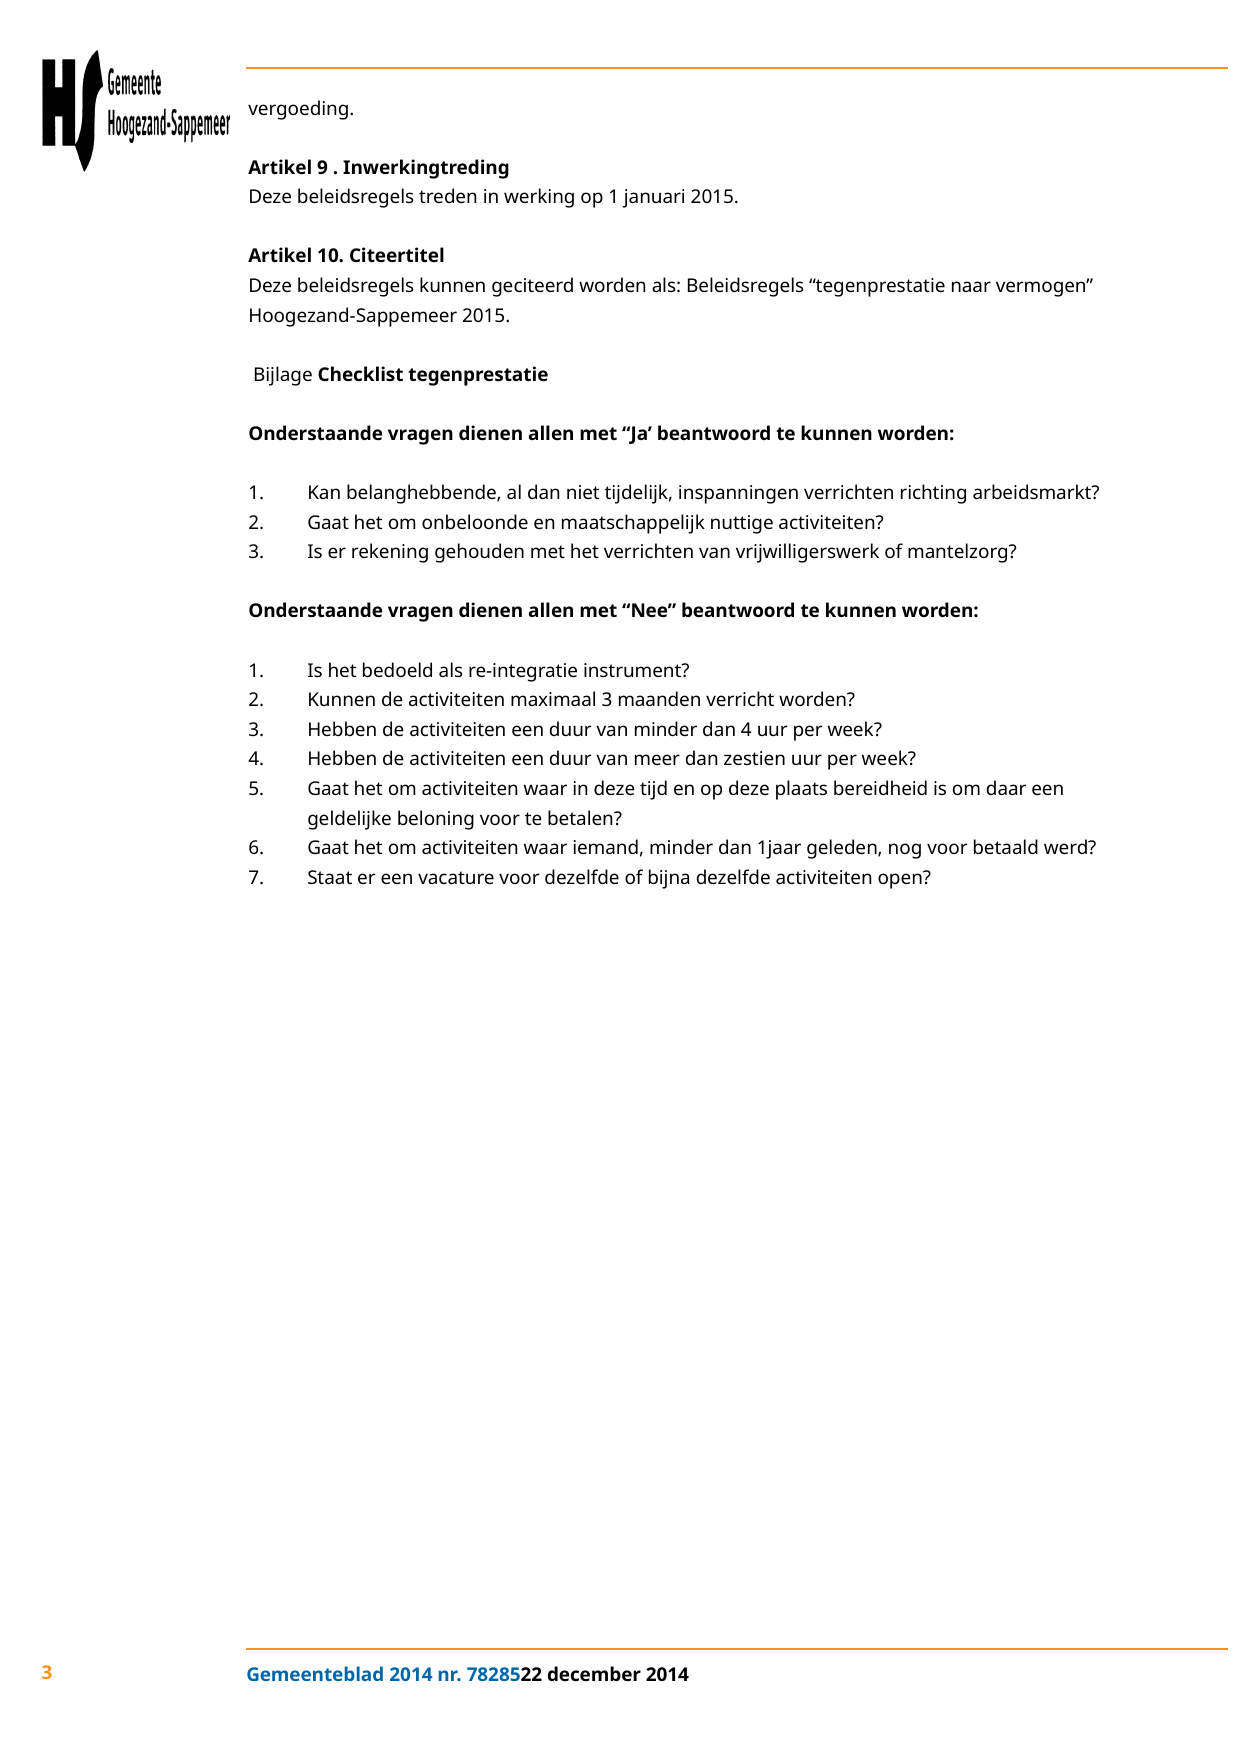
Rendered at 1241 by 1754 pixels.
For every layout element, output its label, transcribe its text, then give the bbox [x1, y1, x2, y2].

text Bijlage Checklist tegenprestatie [248, 361, 1152, 387]
list Gaat het om activiteiten waar in deze tijd en op deze plaats bereidheid is om daar een geldelijke beloning voor te betalen? [248, 775, 1152, 831]
text Deze beleidsregels kunnen geciteerd worden als: Beleidsregels “tegenprestatie naar vermogen” Hoogezand-Sappemeer 2015. [248, 272, 1152, 328]
list Kunnen de activiteiten maximaal 3 maanden verricht worden? [248, 686, 1152, 712]
text Artikel 9 . Inwerkingtreding [248, 154, 1152, 180]
list Hebben de activiteiten een duur van meer dan zestien uur per week? [248, 746, 1152, 771]
list Staat er een vacature voor dezelfde of bijna dezelfde activiteiten open? [248, 864, 1152, 890]
text Artikel 10. Citeertitel [248, 243, 1152, 268]
list Kan belanghebbende, al dan niet tijdelijk, inspanningen verrichten richting arbeidsmarkt? [248, 479, 1152, 505]
list Is er rekening gehouden met het verrichten van vrijwilligerswerk of mantelzorg? [248, 538, 1152, 564]
list Gaat het om activiteiten waar iemand, minder dan 1jaar geleden, nog voor betaald werd? [248, 834, 1152, 860]
text Onderstaande vragen dienen allen met “Ja’ beantwoord te kunnen worden: [248, 420, 1152, 446]
list Hebben de activiteiten een duur van minder dan 4 uur per week? [248, 716, 1152, 742]
text vergoeding. [248, 95, 1152, 121]
list Gaat het om onbeloonde en maatschappelijk nuttige activiteiten? [248, 509, 1152, 535]
text Deze beleidsregels treden in werking op 1 januari 2015. [248, 183, 1152, 209]
list Is het bedoeld als re-integratie instrument? [248, 657, 1152, 683]
picture [41, 47, 231, 172]
text Onderstaande vragen dienen allen met “Nee” beantwoord te kunnen worden: [248, 598, 1152, 623]
